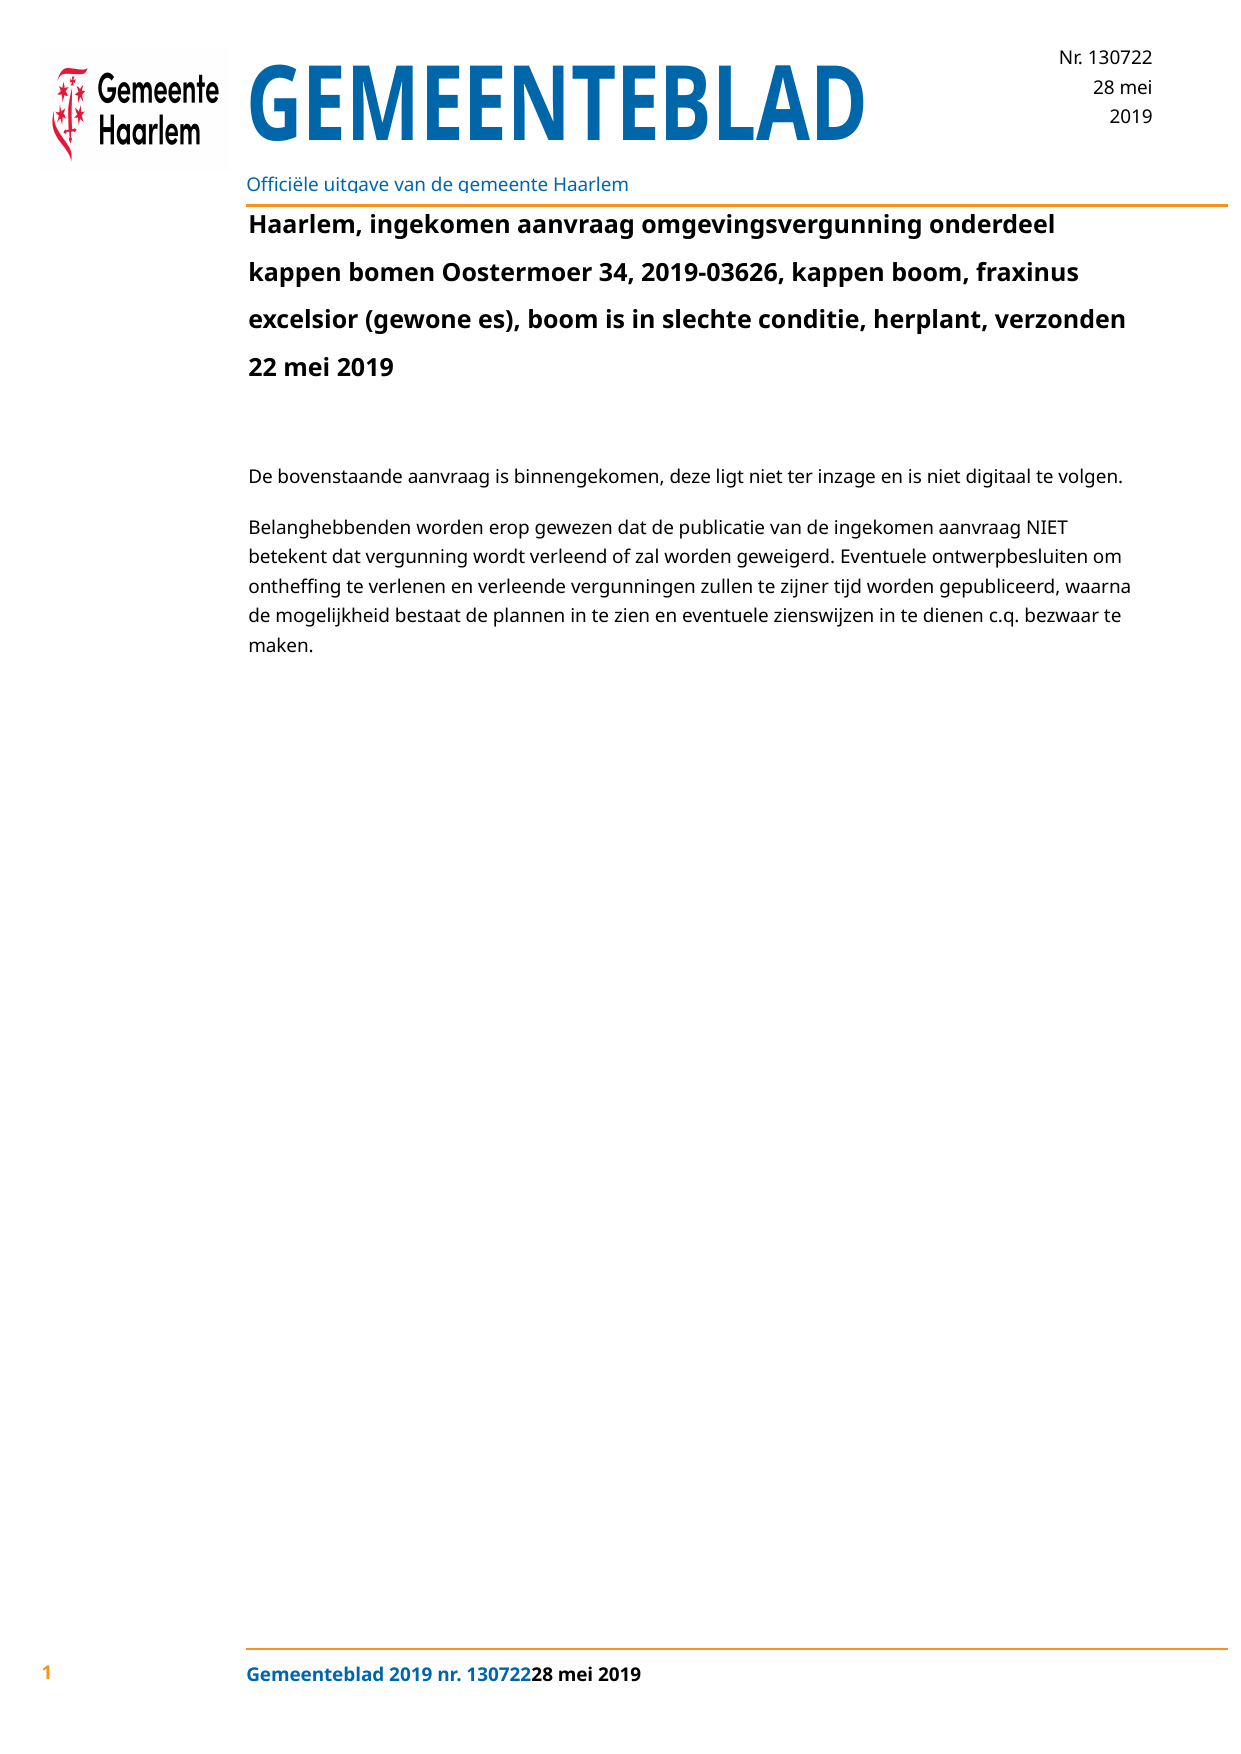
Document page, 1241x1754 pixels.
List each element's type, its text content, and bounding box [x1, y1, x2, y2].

text Haarlem, ingekomen aanvraag omgevingsvergunning onderdeel kappen bomen Oostermoer 34, 2019-03626, kappen boom, fraxinus excelsior (gewone es), boom is in slechte conditie, herplant, verzonden 22 mei 2019 [248, 207, 1152, 384]
text De bovenstaande aanvraag is binnengekomen, deze ligt niet ter inzage en is niet digitaal te volgen. [248, 463, 1152, 489]
text Belanghebbenden worden erop gewezen dat de publicatie van de ingekomen aanvraag NIET betekent dat vergunning wordt verleend of zal worden geweigerd. Eventuele ontwerpbesluiten om ontheffing te verlenen en verleende vergunningen zullen te zijner tijd worden gepubliceerd, waarna de mogelijkheid bestaat de plannen in te zien en eventuele zienswijzen in te dienen c.q. bezwaar te maken. [248, 514, 1152, 658]
picture [41, 47, 231, 172]
